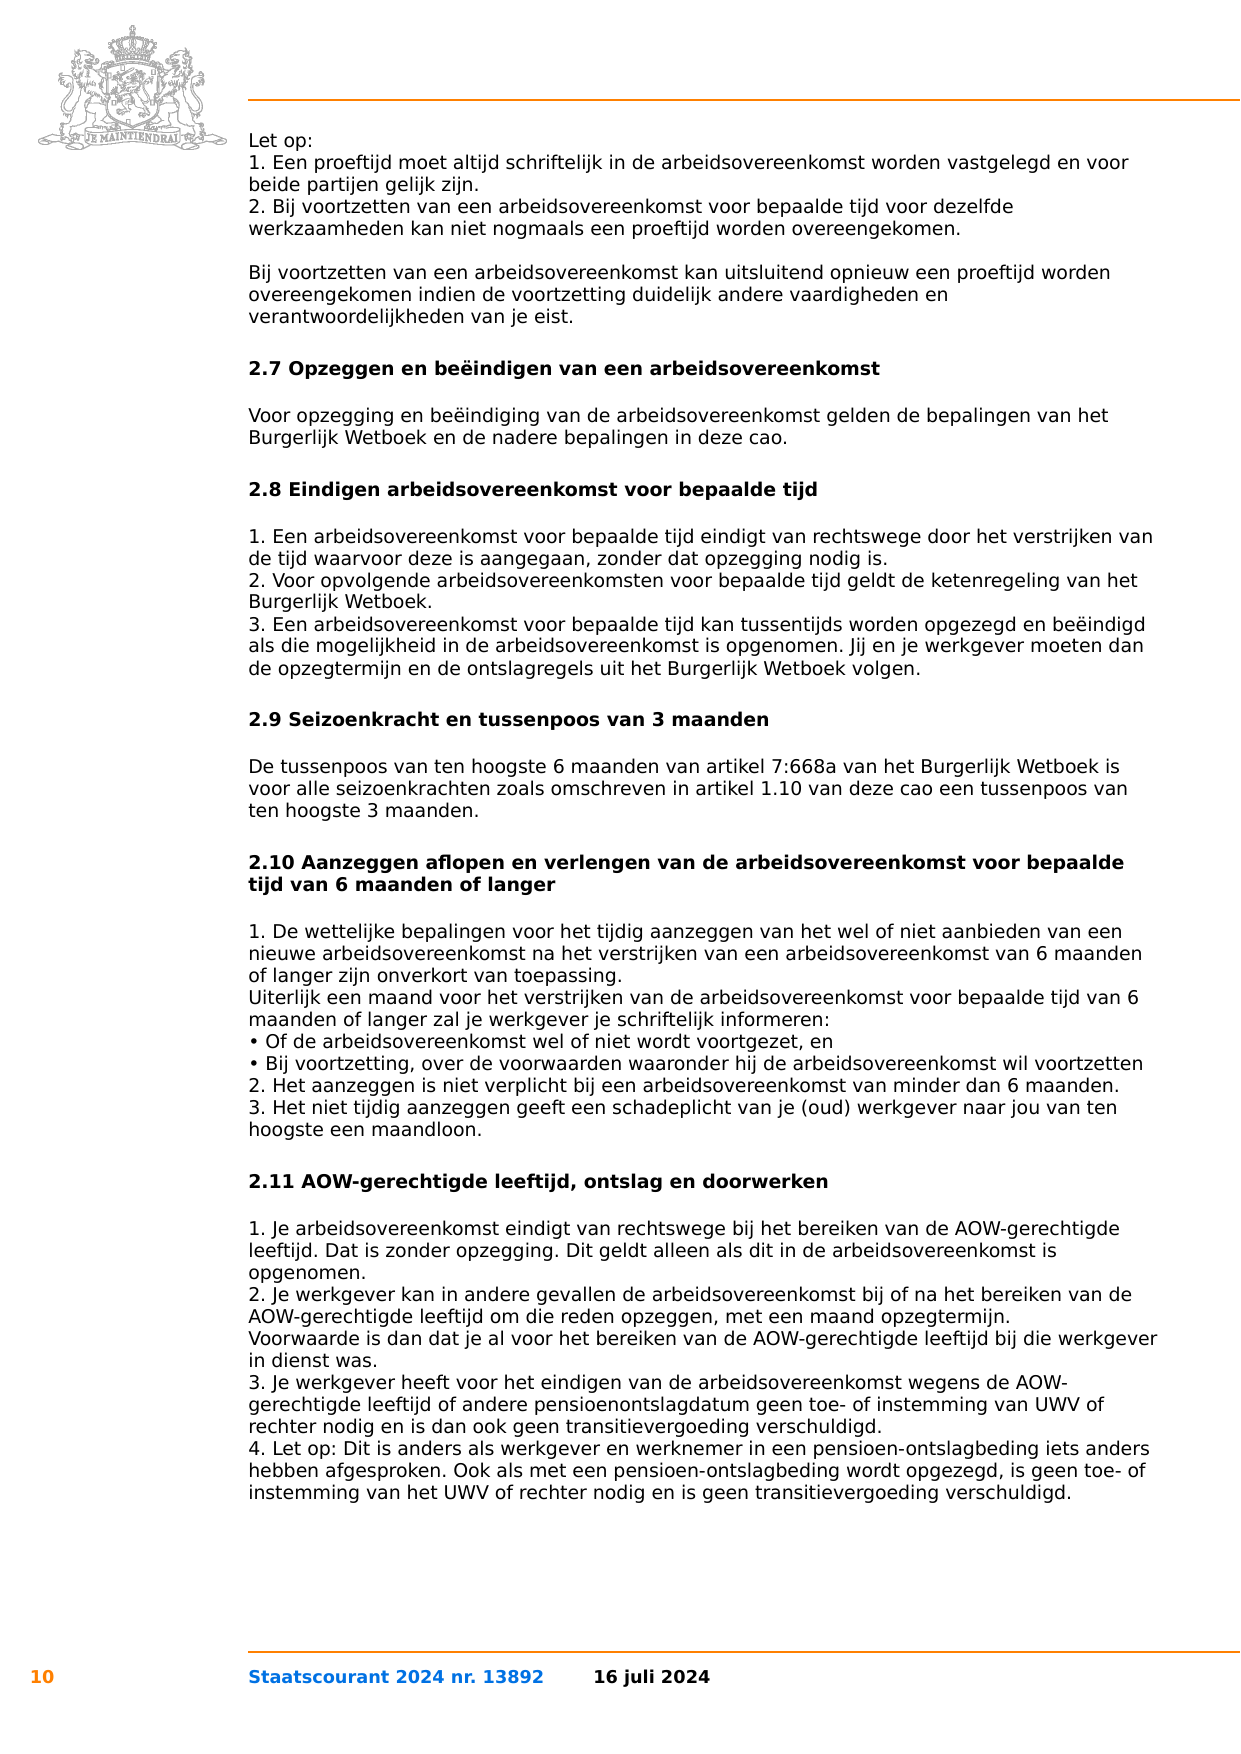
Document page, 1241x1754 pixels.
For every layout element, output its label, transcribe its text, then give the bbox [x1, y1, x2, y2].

text • Bij voortzetting, over de voorwaarden waaronder hij de arbeidsovereenkomst wil voortzetten [248, 1053, 1163, 1075]
picture [38, 25, 227, 150]
text 2. Bij voortzetten van een arbeidsovereenkomst voor bepaalde tijd voor dezelfde werkzaamheden kan niet nogmaals een proeftijd worden overeengekomen. [248, 196, 1163, 240]
subtitle 2.11 AOW-gerechtigde leeftijd, ontslag en doorwerken [248, 1171, 1163, 1193]
text 1. Je arbeidsovereenkomst eindigt van rechtswege bij het bereiken van de AOW-gerechtigde leeftijd. Dat is zonder opzegging. Dit geldt alleen als dit in de arbeidsovereenkomst is opgenomen. [248, 1218, 1163, 1284]
text 4. Let op: Dit is anders als werkgever en werknemer in een pensioen-ontslagbeding iets anders hebben afgesproken. Ook als met een pensioen-ontslagbeding wordt opgezegd, is geen toe- of instemming van het UWV of rechter nodig en is geen transitievergoeding verschuldigd. [248, 1438, 1163, 1504]
text 2. Voor opvolgende arbeidsovereenkomsten voor bepaalde tijd geldt de ketenregeling van het Burgerlijk Wetboek. [248, 569, 1163, 613]
text 1. De wettelijke bepalingen voor het tijdig aanzeggen van het wel of niet aanbieden van een nieuwe arbeidsovereenkomst na het verstrijken van een arbeidsovereenkomst van 6 maanden of langer zijn onverkort van toepassing. [248, 921, 1163, 987]
subtitle 2.10 Aanzeggen aflopen en verlengen van de arbeidsovereenkomst voor bepaalde tijd van 6 maanden of langer [248, 852, 1163, 896]
text 3. Je werkgever heeft voor het eindigen van de arbeidsovereenkomst wegens de AOW-gerechtigde leeftijd of andere pensioenontslagdatum geen toe- of instemming van UWV of rechter nodig en is dan ook geen transitievergoeding verschuldigd. [248, 1372, 1163, 1438]
text 3. Een arbeidsovereenkomst voor bepaalde tijd kan tussentijds worden opgezegd en beëindigd als die mogelijkheid in de arbeidsovereenkomst is opgenomen. Jij en je werkgever moeten dan de opzegtermijn en de ontslagregels uit het Burgerlijk Wetboek volgen. [248, 613, 1163, 679]
subtitle 2.8 Eindigen arbeidsovereenkomst voor bepaalde tijd [248, 478, 1163, 501]
text Voorwaarde is dan dat je al voor het bereiken van de AOW-gerechtigde leeftijd bij die werkgever in dienst was. [248, 1328, 1163, 1372]
text Let op: [248, 130, 1163, 152]
subtitle 2.9 Seizoenkracht en tussenpoos van 3 maanden [248, 709, 1163, 731]
text • Of de arbeidsovereenkomst wel of niet wordt voortgezet, en [248, 1031, 1163, 1053]
text Bij voortzetten van een arbeidsovereenkomst kan uitsluitend opnieuw een proeftijd worden overeengekomen indien de voortzetting duidelijk andere vaardigheden en verantwoordelijkheden van je eist. [248, 262, 1163, 328]
text 1. Een proeftijd moet altijd schriftelijk in de arbeidsovereenkomst worden vastgelegd en voor beide partijen gelijk zijn. [248, 152, 1163, 196]
text 3. Het niet tijdig aanzeggen geeft een schadeplicht van je (oud) werkgever naar jou van ten hoogste een maandloon. [248, 1097, 1163, 1141]
text Uiterlijk een maand voor het verstrijken van de arbeidsovereenkomst voor bepaalde tijd van 6 maanden of langer zal je werkgever je schriftelijk informeren: [248, 987, 1163, 1031]
text 1. Een arbeidsovereenkomst voor bepaalde tijd eindigt van rechtswege door het verstrijken van de tijd waarvoor deze is aangegaan, zonder dat opzegging nodig is. [248, 526, 1163, 569]
subtitle 2.7 Opzeggen en beëindigen van een arbeidsovereenkomst [248, 358, 1163, 379]
text De tussenpoos van ten hoogste 6 maanden van artikel 7:668a van het Burgerlijk Wetboek is voor alle seizoenkrachten zoals omschreven in artikel 1.10 van deze cao een tussenpoos van ten hoogste 3 maanden. [248, 756, 1163, 822]
text 2. Je werkgever kan in andere gevallen de arbeidsovereenkomst bij of na het bereiken van de AOW-gerechtigde leeftijd om die reden opzeggen, met een maand opzegtermijn. [248, 1284, 1163, 1328]
text 2. Het aanzeggen is niet verplicht bij een arbeidsovereenkomst van minder dan 6 maanden. [248, 1075, 1163, 1097]
text Voor opzegging en beëindiging van de arbeidsovereenkomst gelden de bepalingen van het Burgerlijk Wetboek en de nadere bepalingen in deze cao. [248, 404, 1163, 448]
